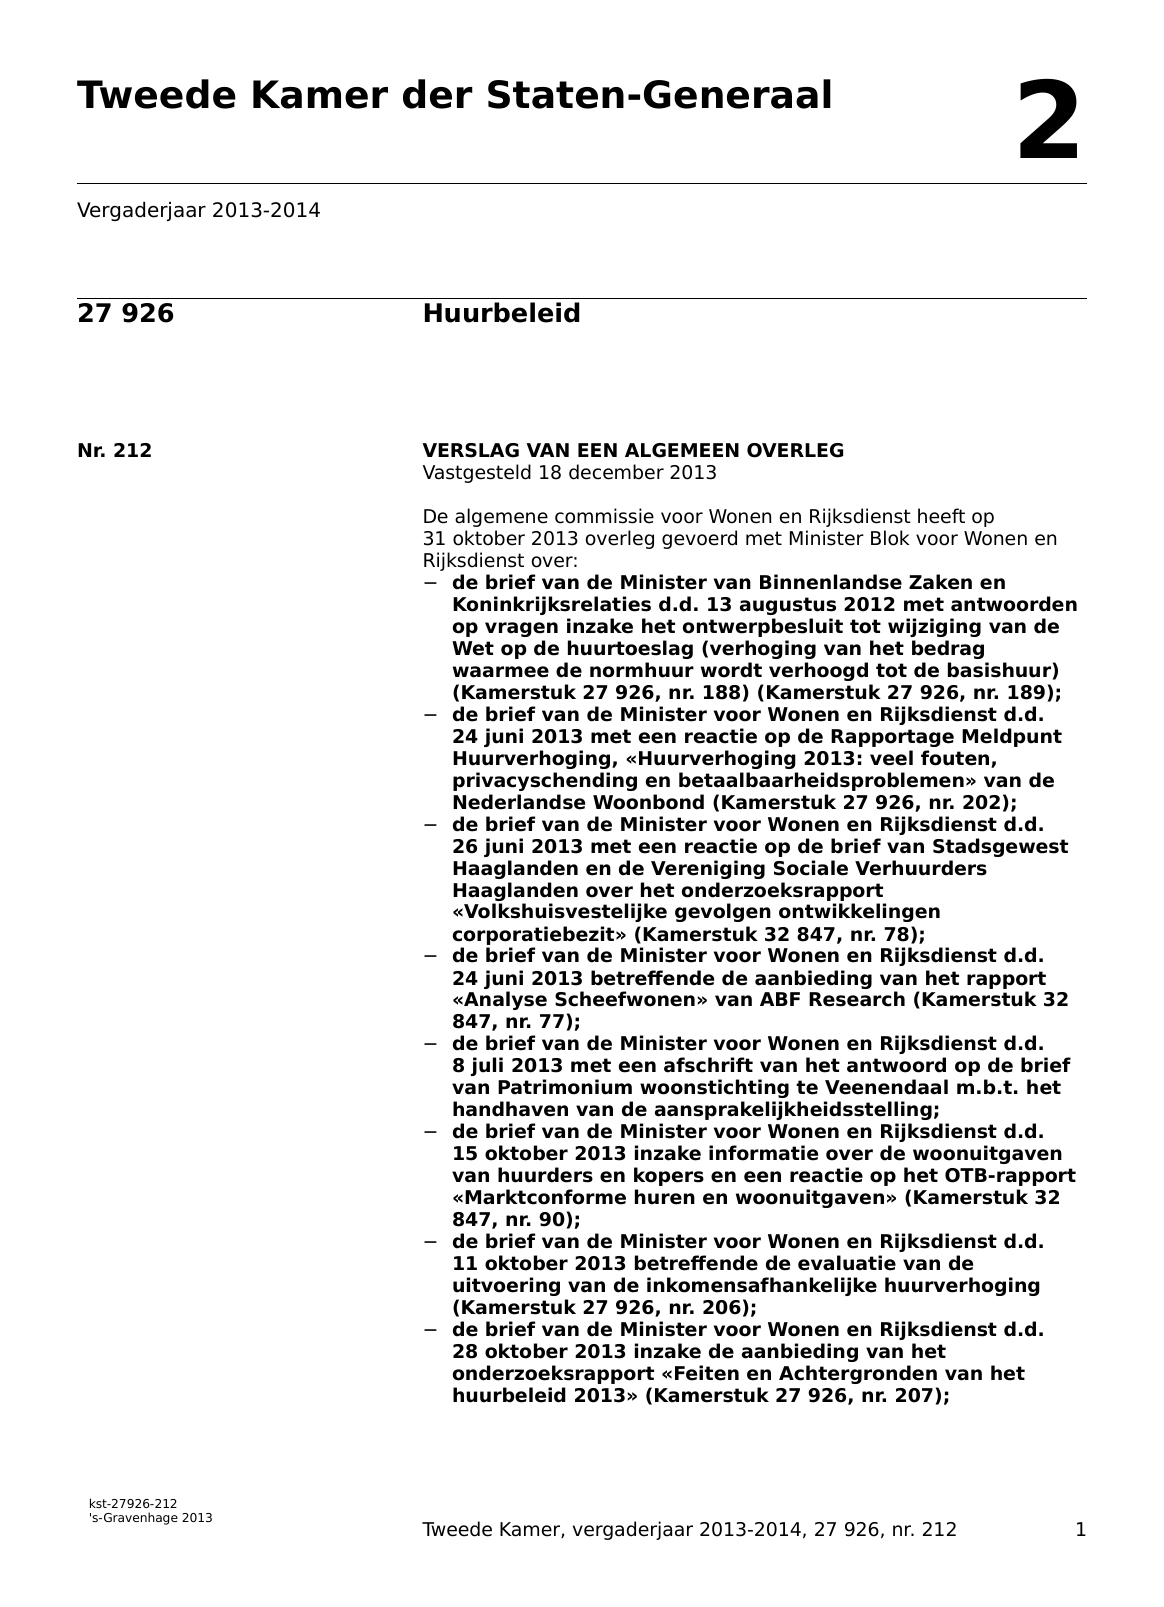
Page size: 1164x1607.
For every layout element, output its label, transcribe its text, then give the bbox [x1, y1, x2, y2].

text − de brief van de Minister voor Wonen en Rijksdienst d.d. 15 oktober 2013 inzake informatie over de woonuitgaven van huurders en kopers en een reactie op het OTB-rapport «Marktconforme huren en woonuitgaven» (Kamerstuk 32 847, nr. 90); [422, 1121, 1087, 1231]
subtitle Nr. 212 VERSLAG VAN EEN ALGEMEEN OVERLEG [77, 440, 1087, 462]
table_cell Vergaderjaar 2013-2014 [77, 184, 1087, 298]
text De algemene commissie voor Wonen en Rijksdienst heeft op 31 oktober 2013 overleg gevoerd met Minister Blok voor Wonen en Rijksdienst over: [422, 506, 1087, 572]
text Vastgesteld 18 december 2013 [422, 462, 1087, 484]
table_header Tweede Kamer der Staten-Generaal [77, 59, 886, 183]
text − de brief van de Minister voor Wonen en Rijksdienst d.d. 24 juni 2013 met een reactie op de Rapportage Meldpunt Huurverhoging, «Huurverhoging 2013: veel fouten, privacyschending en betaalbaarheidsproblemen» van de Nederlandse Woonbond (Kamerstuk 27 926, nr. 202); [422, 704, 1087, 813]
text − de brief van de Minister van Binnenlandse Zaken en Koninkrijksrelaties d.d. 13 augustus 2012 met antwoorden op vragen inzake het ontwerpbesluit tot wijziging van de Wet op de huurtoeslag (verhoging van het bedrag waarmee de normhuur wordt verhoogd tot de basishuur) (Kamerstuk 27 926, nr. 188) (Kamerstuk 27 926, nr. 189); [422, 572, 1087, 704]
text 's-Gravenhage 2013 [88, 1511, 323, 1525]
text kst-27926-212 [88, 1497, 323, 1511]
table_header 2 [886, 59, 1087, 183]
text − de brief van de Minister voor Wonen en Rijksdienst d.d. 28 oktober 2013 inzake de aanbieding van het onderzoeksrapport «Feiten en Achtergronden van het huurbeleid 2013» (Kamerstuk 27 926, nr. 207); [422, 1319, 1087, 1407]
text − de brief van de Minister voor Wonen en Rijksdienst d.d. 8 juli 2013 met een afschrift van het antwoord op de brief van Patrimonium woonstichting te Veenendaal m.b.t. het handhaven van de aansprakelijkheidsstelling; [422, 1033, 1087, 1121]
subtitle 27 926 Huurbeleid [77, 299, 1087, 329]
text − de brief van de Minister voor Wonen en Rijksdienst d.d. 11 oktober 2013 betreffende de evaluatie van de uitvoering van de inkomensafhankelijke huurverhoging (Kamerstuk 27 926, nr. 206); [422, 1231, 1087, 1319]
text − de brief van de Minister voor Wonen en Rijksdienst d.d. 24 juni 2013 betreffende de aanbieding van het rapport «Analyse Scheefwonen» van ABF Research (Kamerstuk 32 847, nr. 77); [422, 945, 1087, 1033]
text − de brief van de Minister voor Wonen en Rijksdienst d.d. 26 juni 2013 met een reactie op de brief van Stadsgewest Haaglanden en de Vereniging Sociale Verhuurders Haaglanden over het onderzoeksrapport «Volkshuisvestelijke gevolgen ontwikkelingen corporatiebezit» (Kamerstuk 32 847, nr. 78); [422, 813, 1087, 945]
